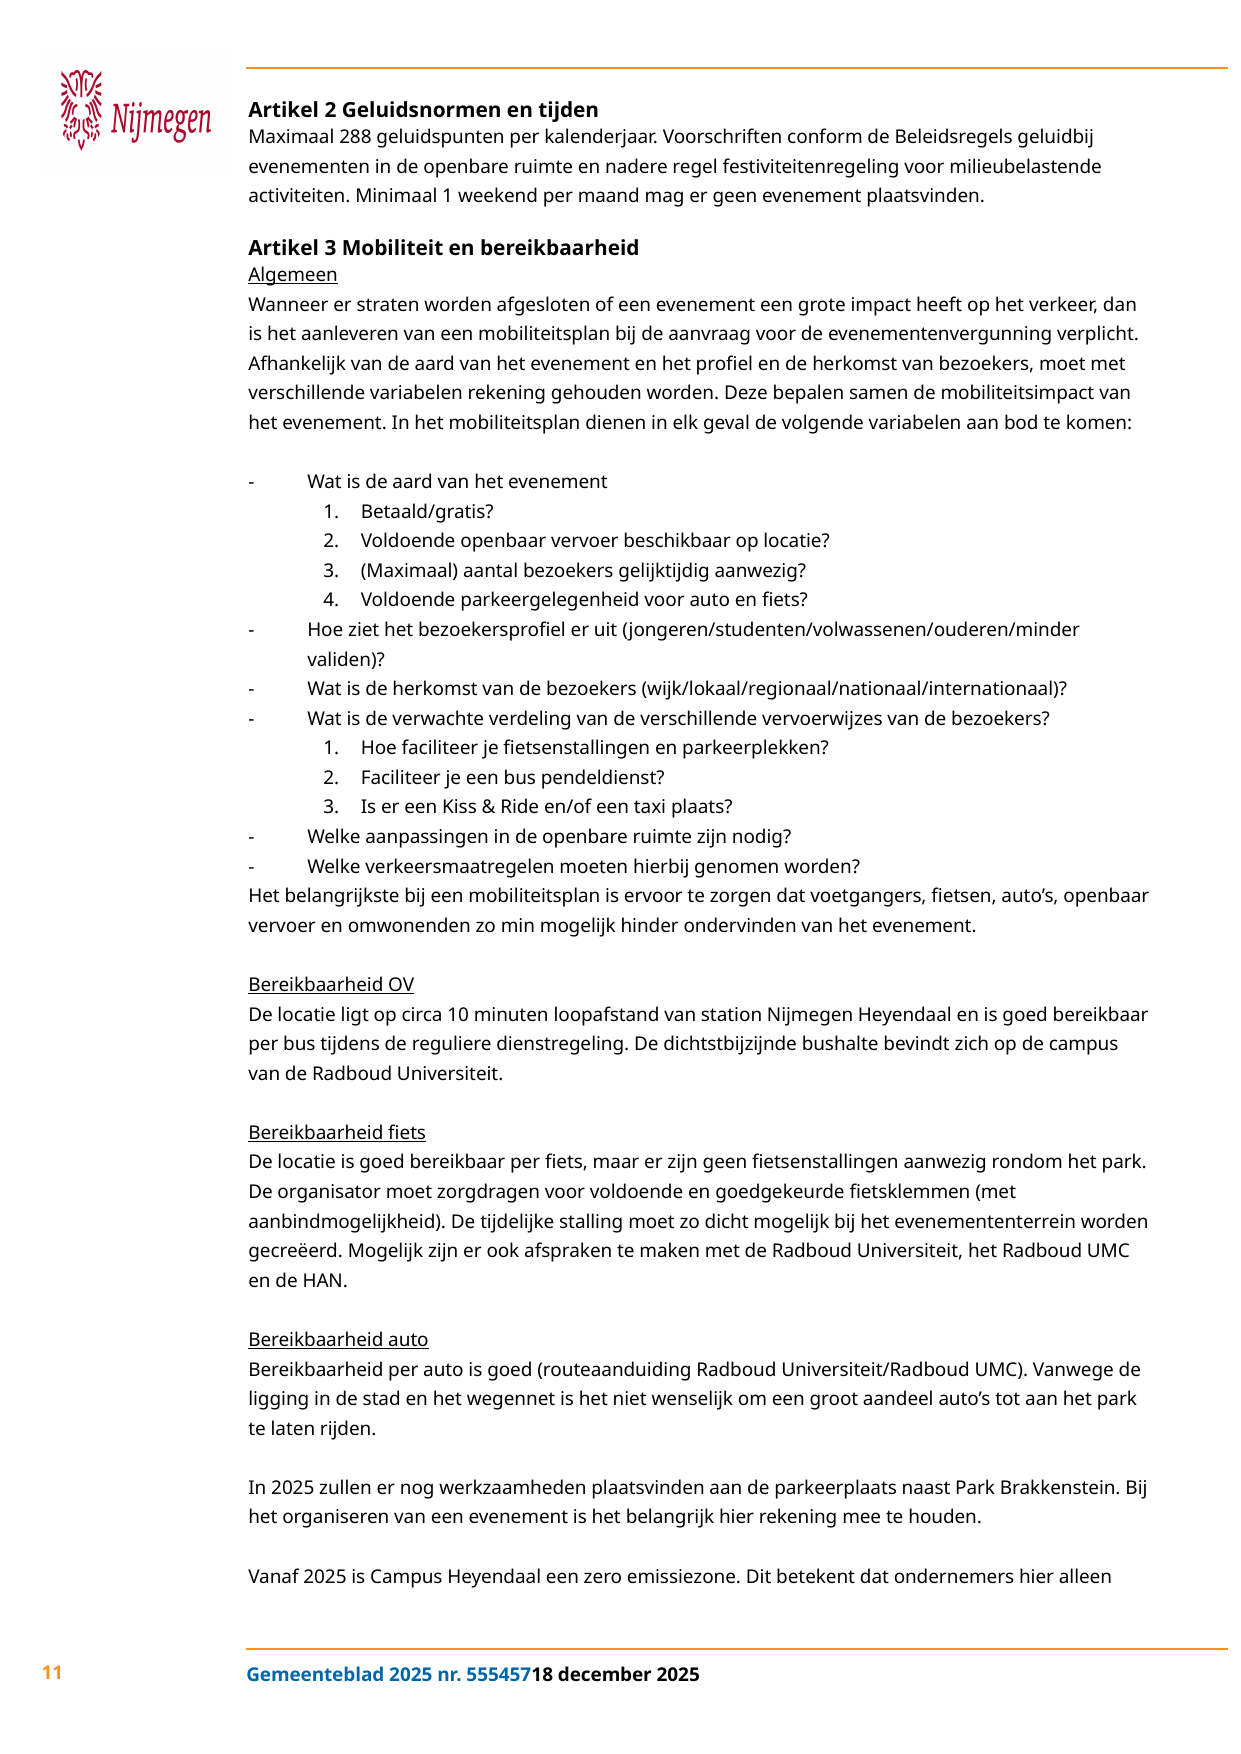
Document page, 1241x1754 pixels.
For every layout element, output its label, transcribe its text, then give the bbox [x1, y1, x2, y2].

list Wat is de verwachte verdeling van de verschillende vervoerwijzes van de bezoekers? [248, 705, 1152, 731]
text Het belangrijkste bij een mobiliteitsplan is ervoor te zorgen dat voetgangers, fietsen, auto’s, openbaar vervoer en omwonenden zo min mogelijk hinder ondervinden van het evenement. [248, 882, 1152, 938]
text Bereikbaarheid fiets [248, 1119, 1152, 1145]
text Artikel 2 Geluidsnormen en tijden [248, 95, 1152, 123]
text In 2025 zullen er nog werkzaamheden plaatsvinden aan de parkeerplaats naast Park Brakkenstein. Bij het organiseren van een evenement is het belangrijk hier rekening mee te houden. [248, 1474, 1152, 1529]
list Betaald/gratis? [323, 498, 1152, 524]
text Bereikbaarheid per auto is goed (routeaanduiding Radboud Universiteit/Radboud UMC). Vanwege de ligging in de stad en het wegennet is het niet wenselijk om een groot aandeel auto’s tot aan het park te laten rijden. [248, 1356, 1152, 1441]
text Algemeen [248, 261, 1152, 287]
text Maximaal 288 geluidspunten per kalenderjaar. Voorschriften conform de Beleidsregels geluidbij evenementen in de openbare ruimte en nadere regel festiviteitenregeling voor milieubelastende activiteiten. Minimaal 1 weekend per maand mag er geen evenement plaatsvinden. [248, 123, 1152, 208]
list Is er een Kiss & Ride en/of een taxi plaats? [323, 794, 1152, 819]
list Hoe ziet het bezoekersprofiel er uit (jongeren/studenten/volwassenen/ouderen/minder validen)? [248, 616, 1152, 672]
text Artikel 3 Mobiliteit en bereikbaarheid [248, 233, 1152, 261]
list Voldoende parkeergelegenheid voor auto en fiets? [323, 587, 1152, 612]
list Voldoende openbaar vervoer beschikbaar op locatie? [323, 527, 1152, 553]
text Wanneer er straten worden afgesloten of een evenement een grote impact heeft op het verkeer, dan is het aanleveren van een mobiliteitsplan bij de aanvraag voor de evenementenvergunning verplicht. Afhankelijk van de aard van het evenement en het profiel en de herkomst van bezoekers, moet met verschillende variabelen rekening gehouden worden. Deze bepalen samen de mobiliteitsimpact van het evenement. In het mobiliteitsplan dienen in elk geval de volgende variabelen aan bod te komen: [248, 291, 1152, 435]
text De locatie is goed bereikbaar per fiets, maar er zijn geen fietsenstallingen aanwezig rondom het park. De organisator moet zorgdragen voor voldoende en goedgekeurde fietsklemmen (met aanbindmogelijkheid). De tijdelijke stalling moet zo dicht mogelijk bij het evenemententerrein worden gecreëerd. Mogelijk zijn er ook afspraken te maken met de Radboud Universiteit, het Radboud UMC en de HAN. [248, 1149, 1152, 1293]
list Wat is de herkomst van de bezoekers (wijk/lokaal/regionaal/nationaal/internationaal)? [248, 675, 1152, 701]
text Vanaf 2025 is Campus Heyendaal een zero emissiezone. Dit betekent dat ondernemers hier alleen [248, 1563, 1152, 1589]
text Bereikbaarheid auto [248, 1326, 1152, 1352]
text Bereikbaarheid OV [248, 971, 1152, 997]
list Wat is de aard van het evenement [248, 468, 1152, 494]
list Welke verkeersmaatregelen moeten hierbij genomen worden? [248, 853, 1152, 879]
list (Maximaal) aantal bezoekers gelijktijdig aanwezig? [323, 557, 1152, 583]
list Welke aanpassingen in de openbare ruimte zijn nodig? [248, 823, 1152, 849]
list Faciliteer je een bus pendeldienst? [323, 764, 1152, 790]
list Hoe faciliteer je fietsenstallingen en parkeerplekken? [323, 734, 1152, 760]
text De locatie ligt op circa 10 minuten loopafstand van station Nijmegen Heyendaal en is goed bereikbaar per bus tijdens de reguliere dienstregeling. De dichtstbijzijnde bushalte bevindt zich op de campus van de Radboud Universiteit. [248, 1001, 1152, 1086]
picture [41, 47, 231, 172]
